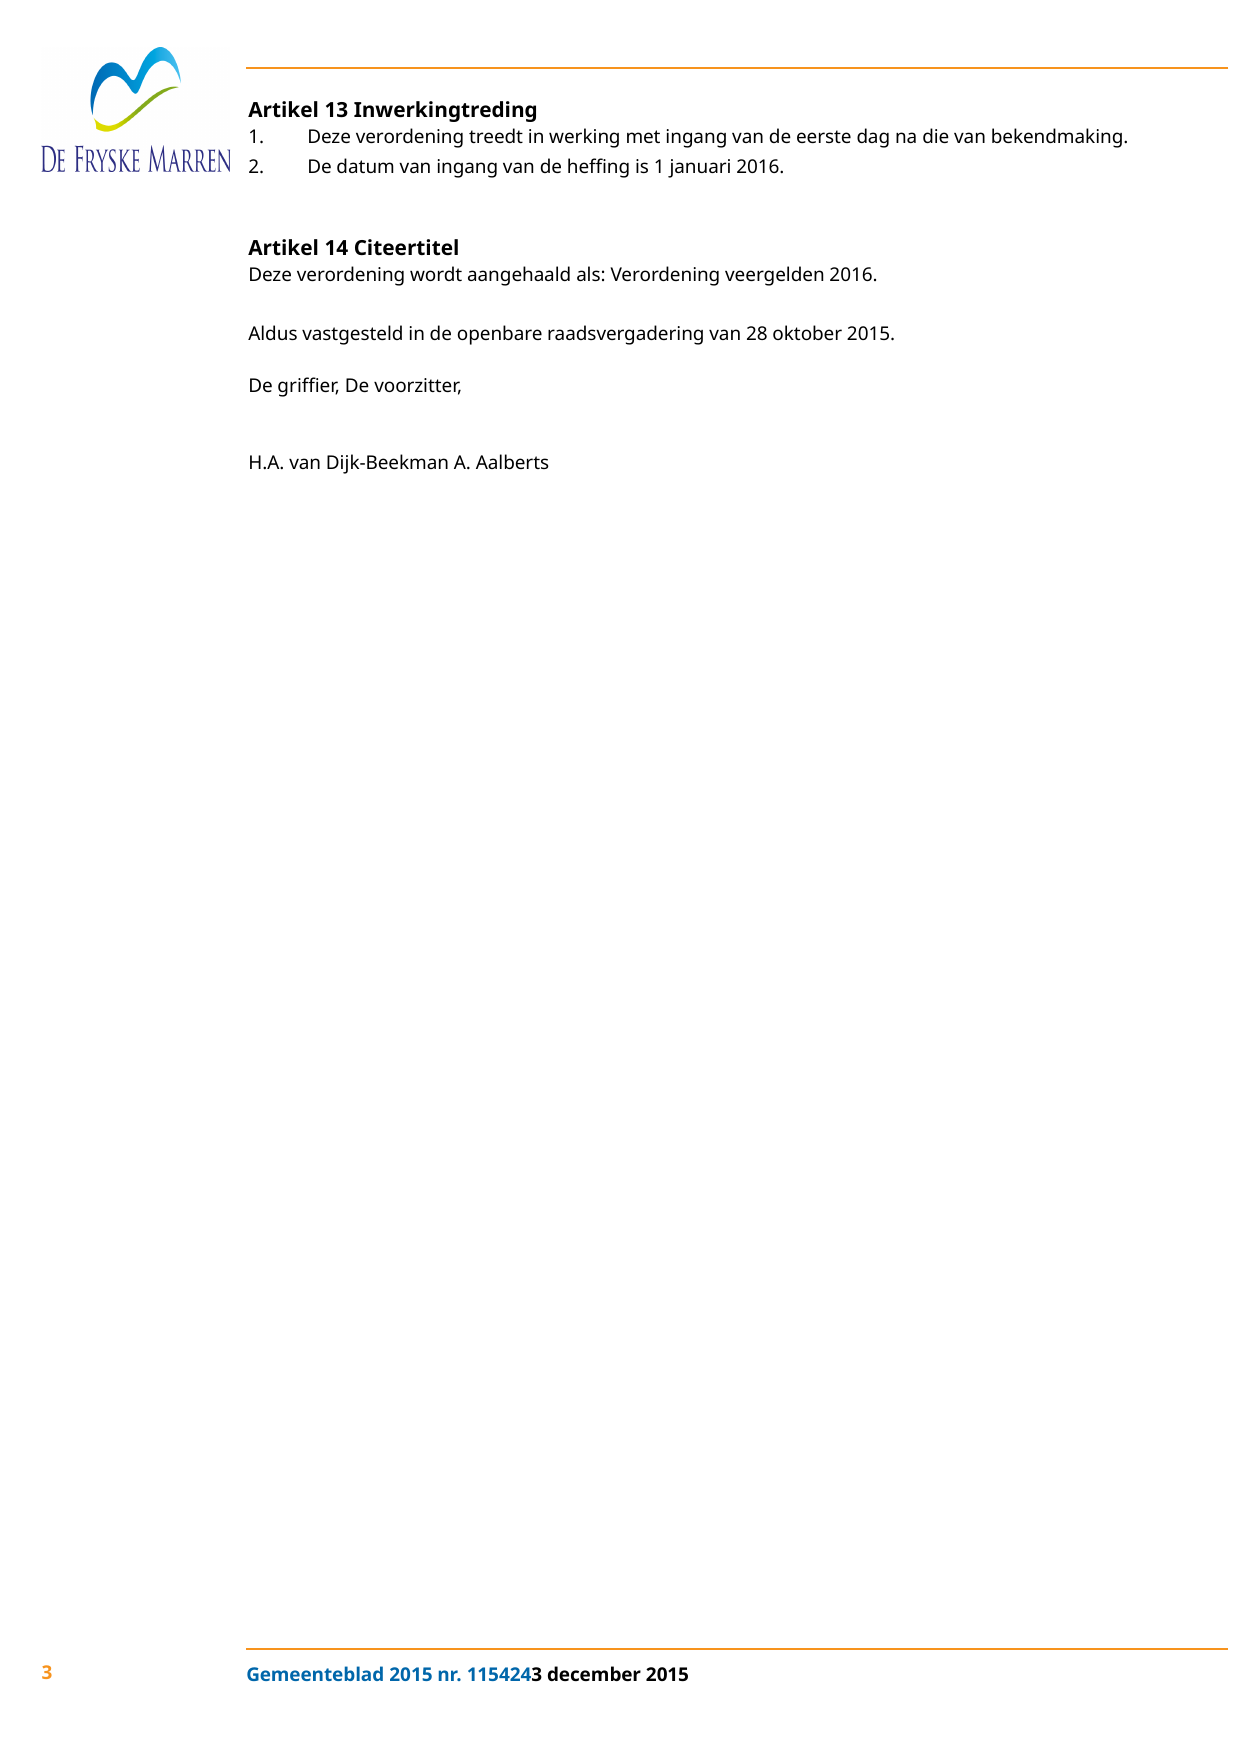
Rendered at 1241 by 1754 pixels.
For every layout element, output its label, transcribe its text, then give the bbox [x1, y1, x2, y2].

picture [41, 47, 231, 172]
list De datum van ingang van de heffing is 1 januari 2016. [248, 153, 1152, 178]
text H.A. van Dijk-Beekman A. Aalberts [248, 449, 1152, 475]
text De griffier, De voorzitter, [248, 372, 1152, 398]
list Deze verordening treedt in werking met ingang van de eerste dag na die van bekendmaking. [248, 123, 1152, 149]
text Deze verordening wordt aangehaald als: Verordening veergelden 2016. [248, 261, 1152, 287]
text Artikel 13 Inwerkingtreding [248, 95, 1152, 123]
text Artikel 14 Citeertitel [248, 233, 1152, 261]
text Aldus vastgesteld in de openbare raadsvergadering van 28 oktober 2015. [248, 320, 1152, 346]
